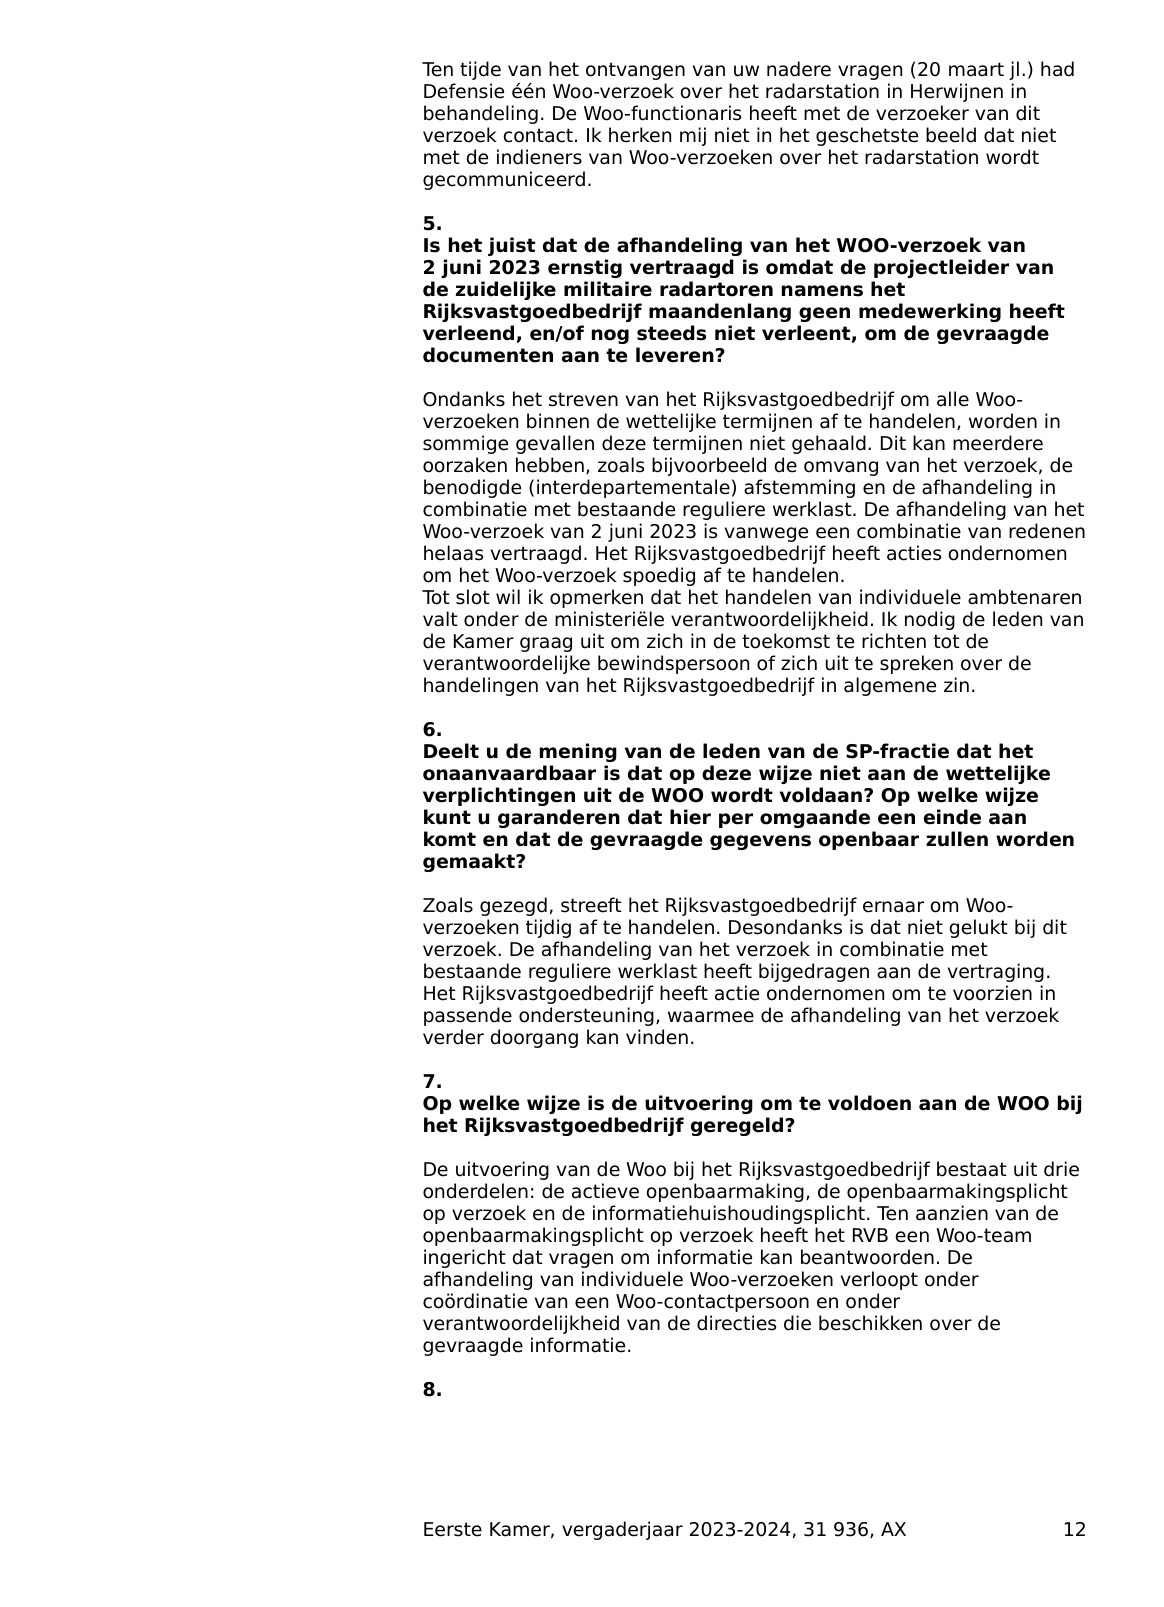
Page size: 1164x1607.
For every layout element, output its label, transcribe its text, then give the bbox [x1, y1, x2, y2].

text Is het juist dat de afhandeling van het WOO-verzoek van 2 juni 2023 ernstig vertraagd is omdat de projectleider van de zuidelijke militaire radartoren namens het Rijksvastgoedbedrijf maandenlang geen medewerking heeft verleend, en/of nog steeds niet verleent, om de gevraagde documenten aan te leveren? [422, 235, 1087, 367]
text Ten tijde van het ontvangen van uw nadere vragen (20 maart jl.) had Defensie één Woo-verzoek over het radarstation in Herwijnen in behandeling. De Woo-functionaris heeft met de verzoeker van dit verzoek contact. Ik herken mij niet in het geschetste beeld dat niet met de indieners van Woo-verzoeken over het radarstation wordt gecommuniceerd. [422, 59, 1087, 191]
text Deelt u de mening van de leden van de SP-fractie dat het onaanvaardbaar is dat op deze wijze niet aan de wettelijke verplichtingen uit de WOO wordt voldaan? Op welke wijze kunt u garanderen dat hier per omgaande een einde aan komt en dat de gevraagde gegevens openbaar zullen worden gemaakt? [422, 741, 1087, 873]
text 8. [422, 1379, 1087, 1401]
text 7. [422, 1071, 1087, 1093]
text Ondanks het streven van het Rijksvastgoedbedrijf om alle Woo-verzoeken binnen de wettelijke termijnen af te handelen, worden in sommige gevallen deze termijnen niet gehaald. Dit kan meerdere oorzaken hebben, zoals bijvoorbeeld de omvang van het verzoek, de benodigde (interdepartementale) afstemming en de afhandeling in combinatie met bestaande reguliere werklast. De afhandeling van het Woo-verzoek van 2 juni 2023 is vanwege een combinatie van redenen helaas vertraagd. Het Rijksvastgoedbedrijf heeft acties ondernomen om het Woo-verzoek spoedig af te handelen. [422, 389, 1087, 587]
text Tot slot wil ik opmerken dat het handelen van individuele ambtenaren valt onder de ministeriële verantwoordelijkheid. Ik nodig de leden van de Kamer graag uit om zich in de toekomst te richten tot de verantwoordelijke bewindspersoon of zich uit te spreken over de handelingen van het Rijksvastgoedbedrijf in algemene zin. [422, 587, 1087, 697]
text Op welke wijze is de uitvoering om te voldoen aan de WOO bij het Rijksvastgoedbedrijf geregeld? [422, 1093, 1087, 1137]
text 5. [422, 213, 1087, 235]
text De uitvoering van de Woo bij het Rijksvastgoedbedrijf bestaat uit drie onderdelen: de actieve openbaarmaking, de openbaarmakingsplicht op verzoek en de informatiehuishoudingsplicht. Ten aanzien van de openbaarmakingsplicht op verzoek heeft het RVB een Woo-team ingericht dat vragen om informatie kan beantwoorden. De afhandeling van individuele Woo-verzoeken verloopt onder coördinatie van een Woo-contactpersoon en onder verantwoordelijkheid van de directies die beschikken over de gevraagde informatie. [422, 1159, 1087, 1357]
text Zoals gezegd, streeft het Rijksvastgoedbedrijf ernaar om Woo-verzoeken tijdig af te handelen. Desondanks is dat niet gelukt bij dit verzoek. De afhandeling van het verzoek in combinatie met bestaande reguliere werklast heeft bijgedragen aan de vertraging. Het Rijksvastgoedbedrijf heeft actie ondernomen om te voorzien in passende ondersteuning, waarmee de afhandeling van het verzoek verder doorgang kan vinden. [422, 895, 1087, 1049]
text 6. [422, 719, 1087, 741]
